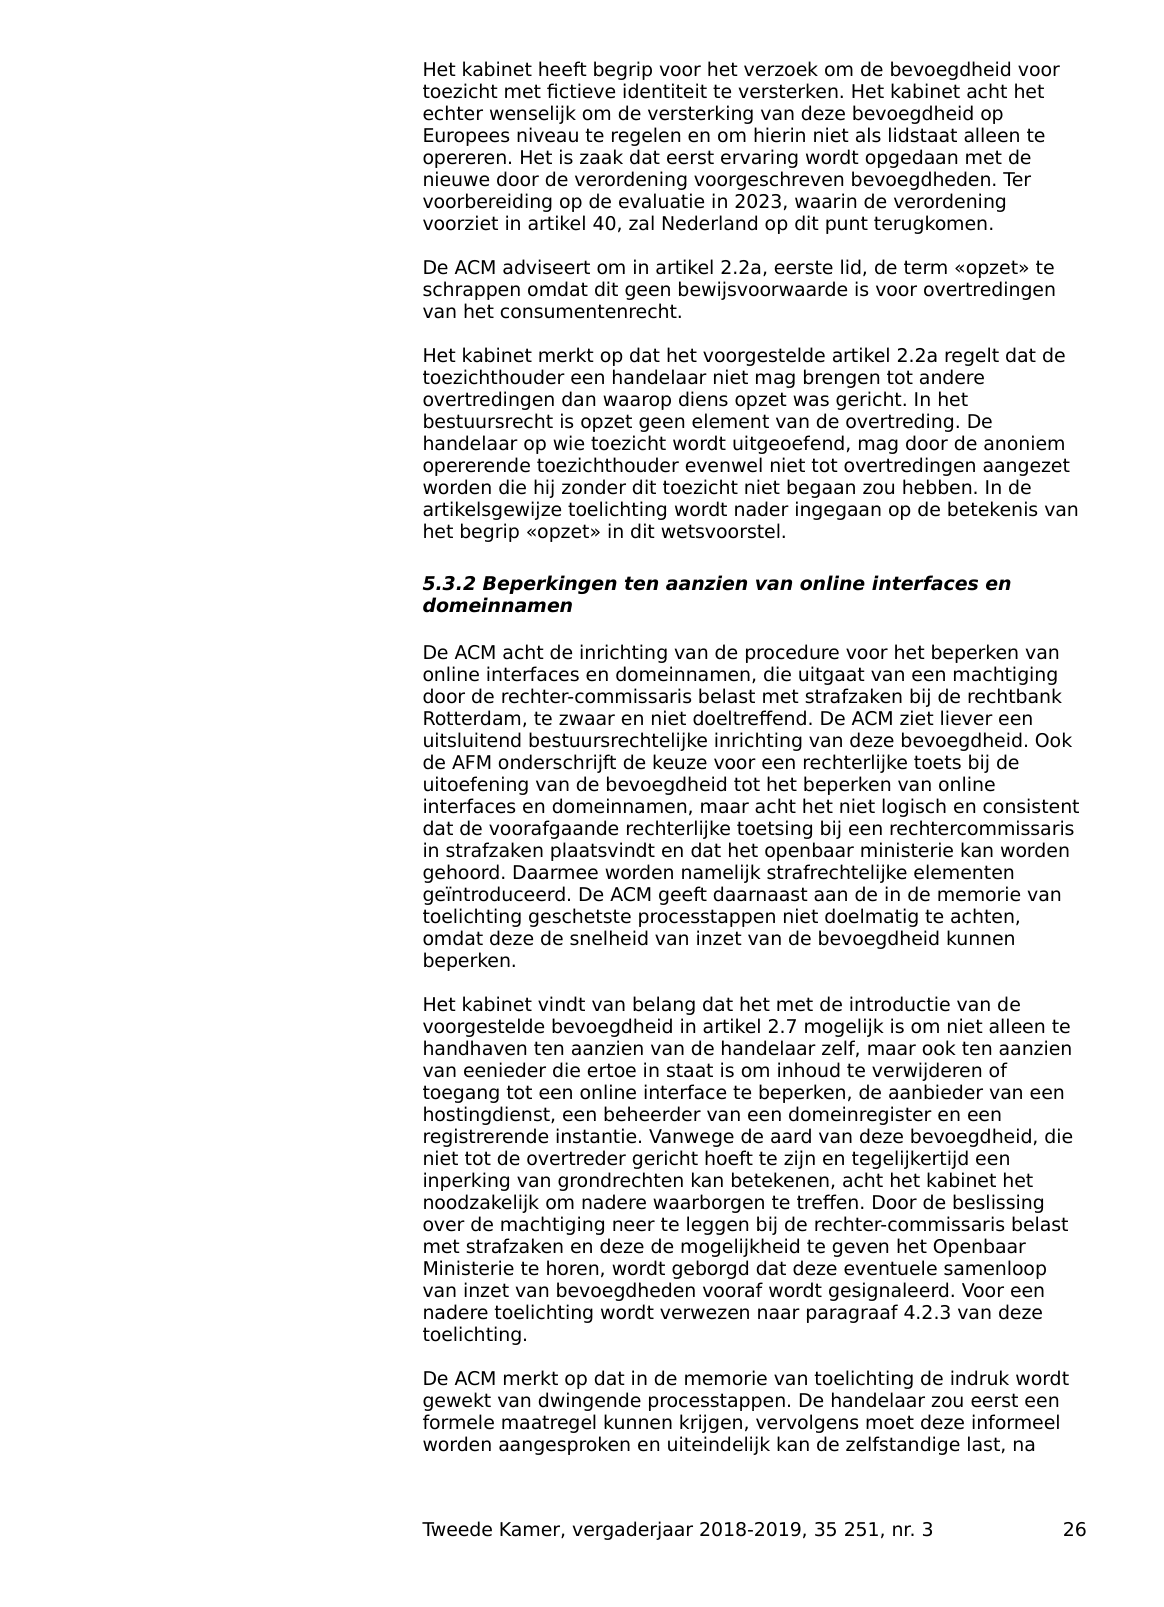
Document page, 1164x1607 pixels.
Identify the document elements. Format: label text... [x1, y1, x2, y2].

text Het kabinet heeft begrip voor het verzoek om de bevoegdheid voor toezicht met fictieve identiteit te versterken. Het kabinet acht het echter wenselijk om de versterking van deze bevoegdheid op Europees niveau te regelen en om hierin niet als lidstaat alleen te opereren. Het is zaak dat eerst ervaring wordt opgedaan met de nieuwe door de verordening voorgeschreven bevoegdheden. Ter voorbereiding op de evaluatie in 2023, waarin de verordening voorziet in artikel 40, zal Nederland op dit punt terugkomen. [422, 59, 1087, 235]
text De ACM merkt op dat in de memorie van toelichting de indruk wordt gewekt van dwingende processtappen. De handelaar zou eerst een formele maatregel kunnen krijgen, vervolgens moet deze informeel worden aangesproken en uiteindelijk kan de zelfstandige last, na [422, 1368, 1087, 1456]
text Het kabinet vindt van belang dat het met de introductie van de voorgestelde bevoegdheid in artikel 2.7 mogelijk is om niet alleen te handhaven ten aanzien van de handelaar zelf, maar ook ten aanzien van eenieder die ertoe in staat is om inhoud te verwijderen of toegang tot een online interface te beperken, de aanbieder van een hostingdienst, een beheerder van een domeinregister en een registrerende instantie. Vanwege de aard van deze bevoegdheid, die niet tot de overtreder gericht hoeft te zijn en tegelijkertijd een inperking van grondrechten kan betekenen, acht het kabinet het noodzakelijk om nadere waarborgen te treffen. Door de beslissing over de machtiging neer te leggen bij de rechter-commissaris belast met strafzaken en deze de mogelijkheid te geven het Openbaar Ministerie te horen, wordt geborgd dat deze eventuele samenloop van inzet van bevoegdheden vooraf wordt gesignaleerd. Voor een nadere toelichting wordt verwezen naar paragraaf 4.2.3 van deze toelichting. [422, 994, 1087, 1346]
text De ACM adviseert om in artikel 2.2a, eerste lid, de term «opzet» te schrappen omdat dit geen bewijsvoorwaarde is voor overtredingen van het consumentenrecht. [422, 257, 1087, 323]
text Het kabinet merkt op dat het voorgestelde artikel 2.2a regelt dat de toezichthouder een handelaar niet mag brengen tot andere overtredingen dan waarop diens opzet was gericht. In het bestuursrecht is opzet geen element van de overtreding. De handelaar op wie toezicht wordt uitgeoefend, mag door de anoniem opererende toezichthouder evenwel niet tot overtredingen aangezet worden die hij zonder dit toezicht niet begaan zou hebben. In de artikelsgewijze toelichting wordt nader ingegaan op de betekenis van het begrip «opzet» in dit wetsvoorstel. [422, 345, 1087, 543]
text De ACM acht de inrichting van de procedure voor het beperken van online interfaces en domeinnamen, die uitgaat van een machtiging door de rechter-commissaris belast met strafzaken bij de rechtbank Rotterdam, te zwaar en niet doeltreffend. De ACM ziet liever een uitsluitend bestuursrechtelijke inrichting van deze bevoegdheid. Ook de AFM onderschrijft de keuze voor een rechterlijke toets bij de uitoefening van de bevoegdheid tot het beperken van online interfaces en domeinnamen, maar acht het niet logisch en consistent dat de voorafgaande rechterlijke toetsing bij een rechtercommissaris in strafzaken plaatsvindt en dat het openbaar ministerie kan worden gehoord. Daarmee worden namelijk strafrechtelijke elementen geïntroduceerd. De ACM geeft daarnaast aan de in de memorie van toelichting geschetste processtappen niet doelmatig te achten, omdat deze de snelheid van inzet van de bevoegdheid kunnen beperken. [422, 642, 1087, 972]
subtitle 5.3.2 Beperkingen ten aanzien van online interfaces en domeinnamen [422, 573, 1087, 617]
